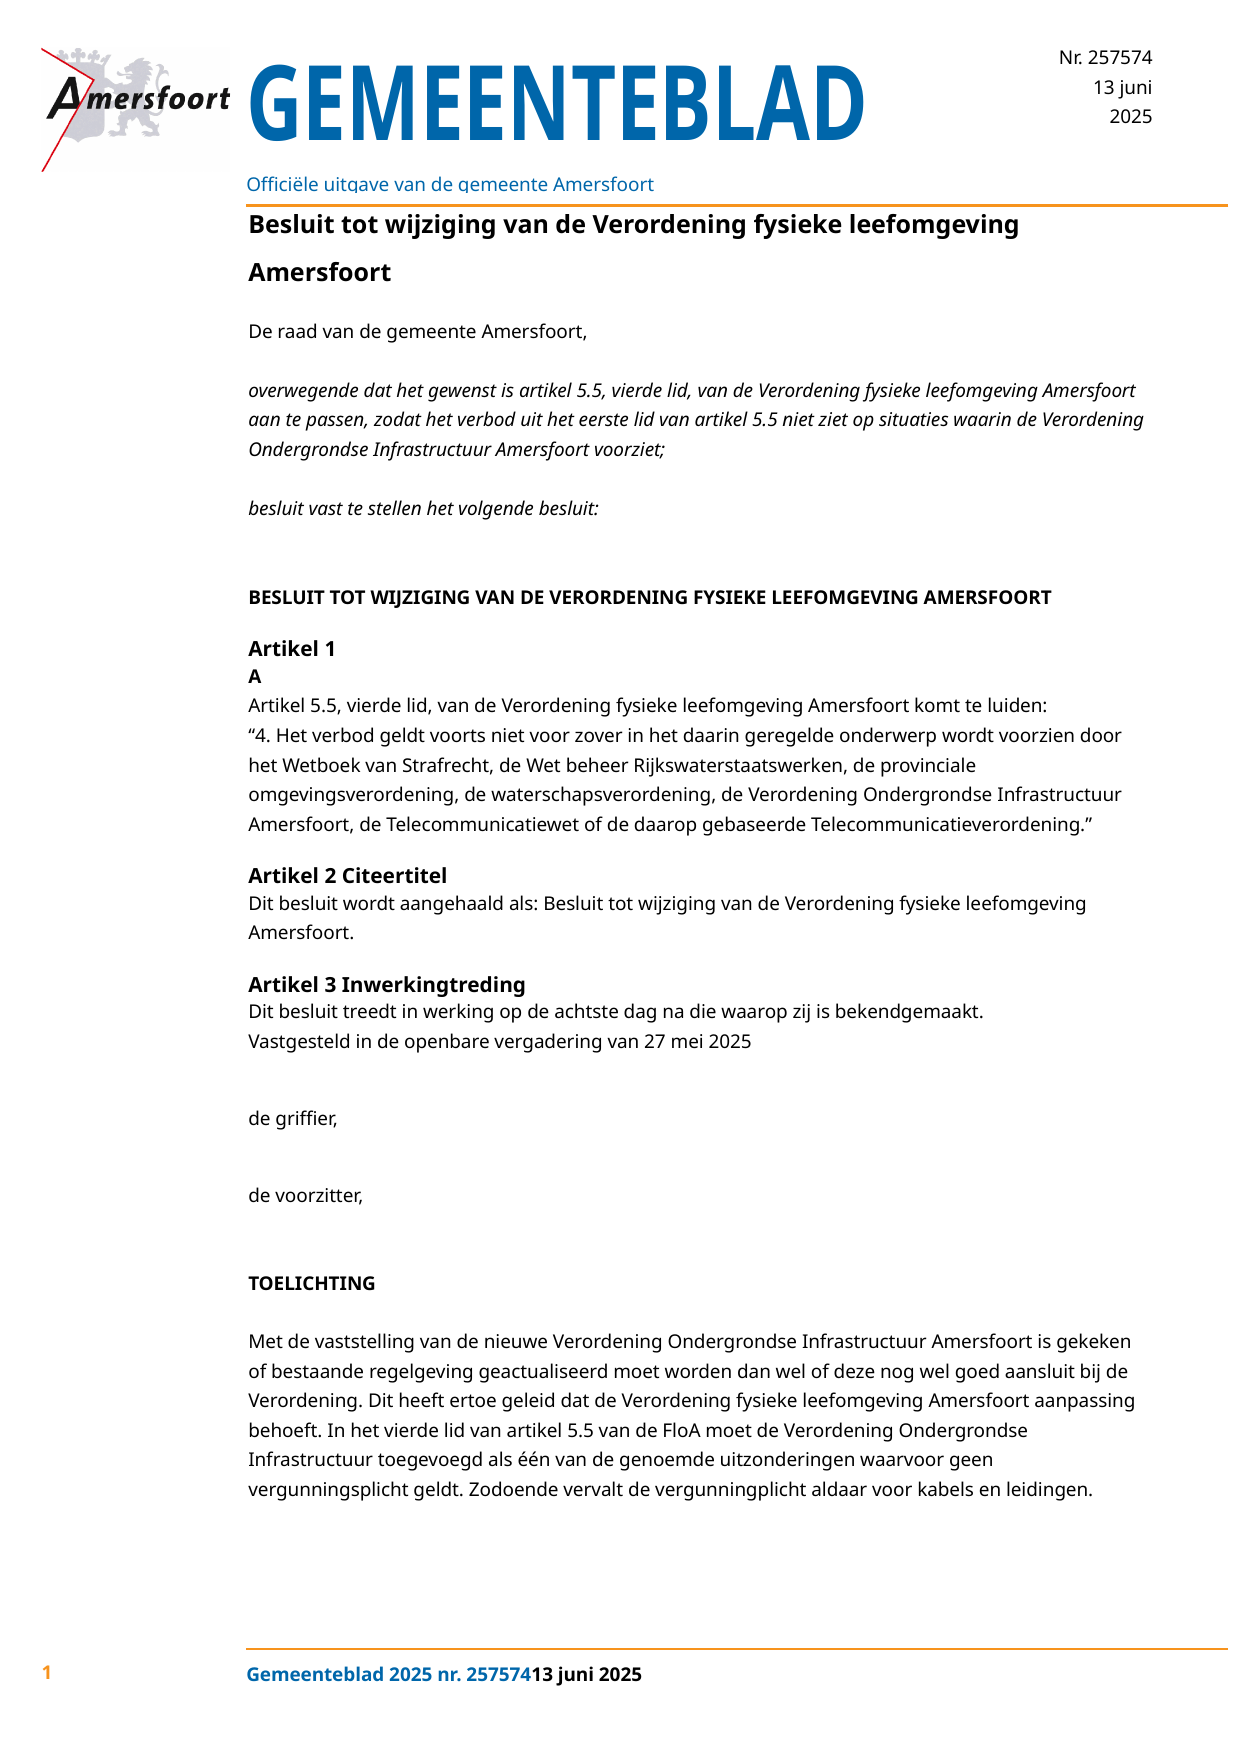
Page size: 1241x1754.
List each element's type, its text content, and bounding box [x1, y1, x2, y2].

text overwegende dat het gewenst is artikel 5.5, vierde lid, van de Verordening fysieke leefomgeving Amersfoort aan te passen, zodat het verbod uit het eerste lid van artikel 5.5 niet ziet op situaties waarin de Verordening Ondergrondse Infrastructuur Amersfoort voorziet; [248, 377, 1152, 462]
text BESLUIT TOT WIJZIGING VAN DE VERORDENING FYSIEKE LEEFOMGEVING AMERSFOORT [248, 584, 1152, 610]
text Dit besluit wordt aangehaald als: Besluit tot wijziging van de Verordening fysieke leefomgeving Amersfoort. [248, 890, 1152, 945]
text Vastgesteld in de openbare vergadering van 27 mei 2025 [248, 1028, 1152, 1053]
text Artikel 3 Inwerkingtreding [248, 970, 1152, 998]
text Artikel 2 Citeertitel [248, 861, 1152, 890]
text de voorzitter, [248, 1182, 1152, 1208]
text Met de vaststelling van de nieuwe Verordening Ondergrondse Infrastructuur Amersfoort is gekeken of bestaande regelgeving geactualiseerd moet worden dan wel of deze nog wel goed aansluit bij de Verordening. Dit heeft ertoe geleid dat de Verordening fysieke leefomgeving Amersfoort aanpassing behoeft. In het vierde lid van artikel 5.5 van de FloA moet de Verordening Ondergrondse Infrastructuur toegevoegd als één van de genoemde uitzonderingen waarvoor geen vergunningsplicht geldt. Zodoende vervalt de vergunningplicht aldaar voor kabels en leidingen. [248, 1328, 1152, 1502]
picture [41, 47, 231, 172]
text De raad van de gemeente Amersfoort, [248, 318, 1152, 344]
text TOELICHTING [248, 1259, 1152, 1299]
text Dit besluit treedt in werking op de achtste dag na die waarop zij is bekendgemaakt. [248, 998, 1152, 1024]
text besluit vast te stellen het volgende besluit: [248, 495, 1152, 521]
text Artikel 5.5, vierde lid, van de Verordening fysieke leefomgeving Amersfoort komt te luiden: [248, 693, 1152, 718]
text de griffier, [248, 1105, 1152, 1131]
text Besluit tot wijziging van de Verordening fysieke leefomgeving Amersfoort [248, 207, 1152, 288]
text “4. Het verbod geldt voorts niet voor zover in het daarin geregelde onderwerp wordt voorzien door het Wetboek van Strafrecht, de Wet beheer Rijkswaterstaatswerken, de provinciale omgevingsverordening, de waterschapsverordening, de Verordening Ondergrondse Infrastructuur Amersfoort, de Telecommunicatiewet of de daarop gebaseerde Telecommunicatieverordening.” [248, 722, 1152, 837]
text A [248, 663, 1152, 689]
text Artikel 1 [248, 634, 1152, 663]
